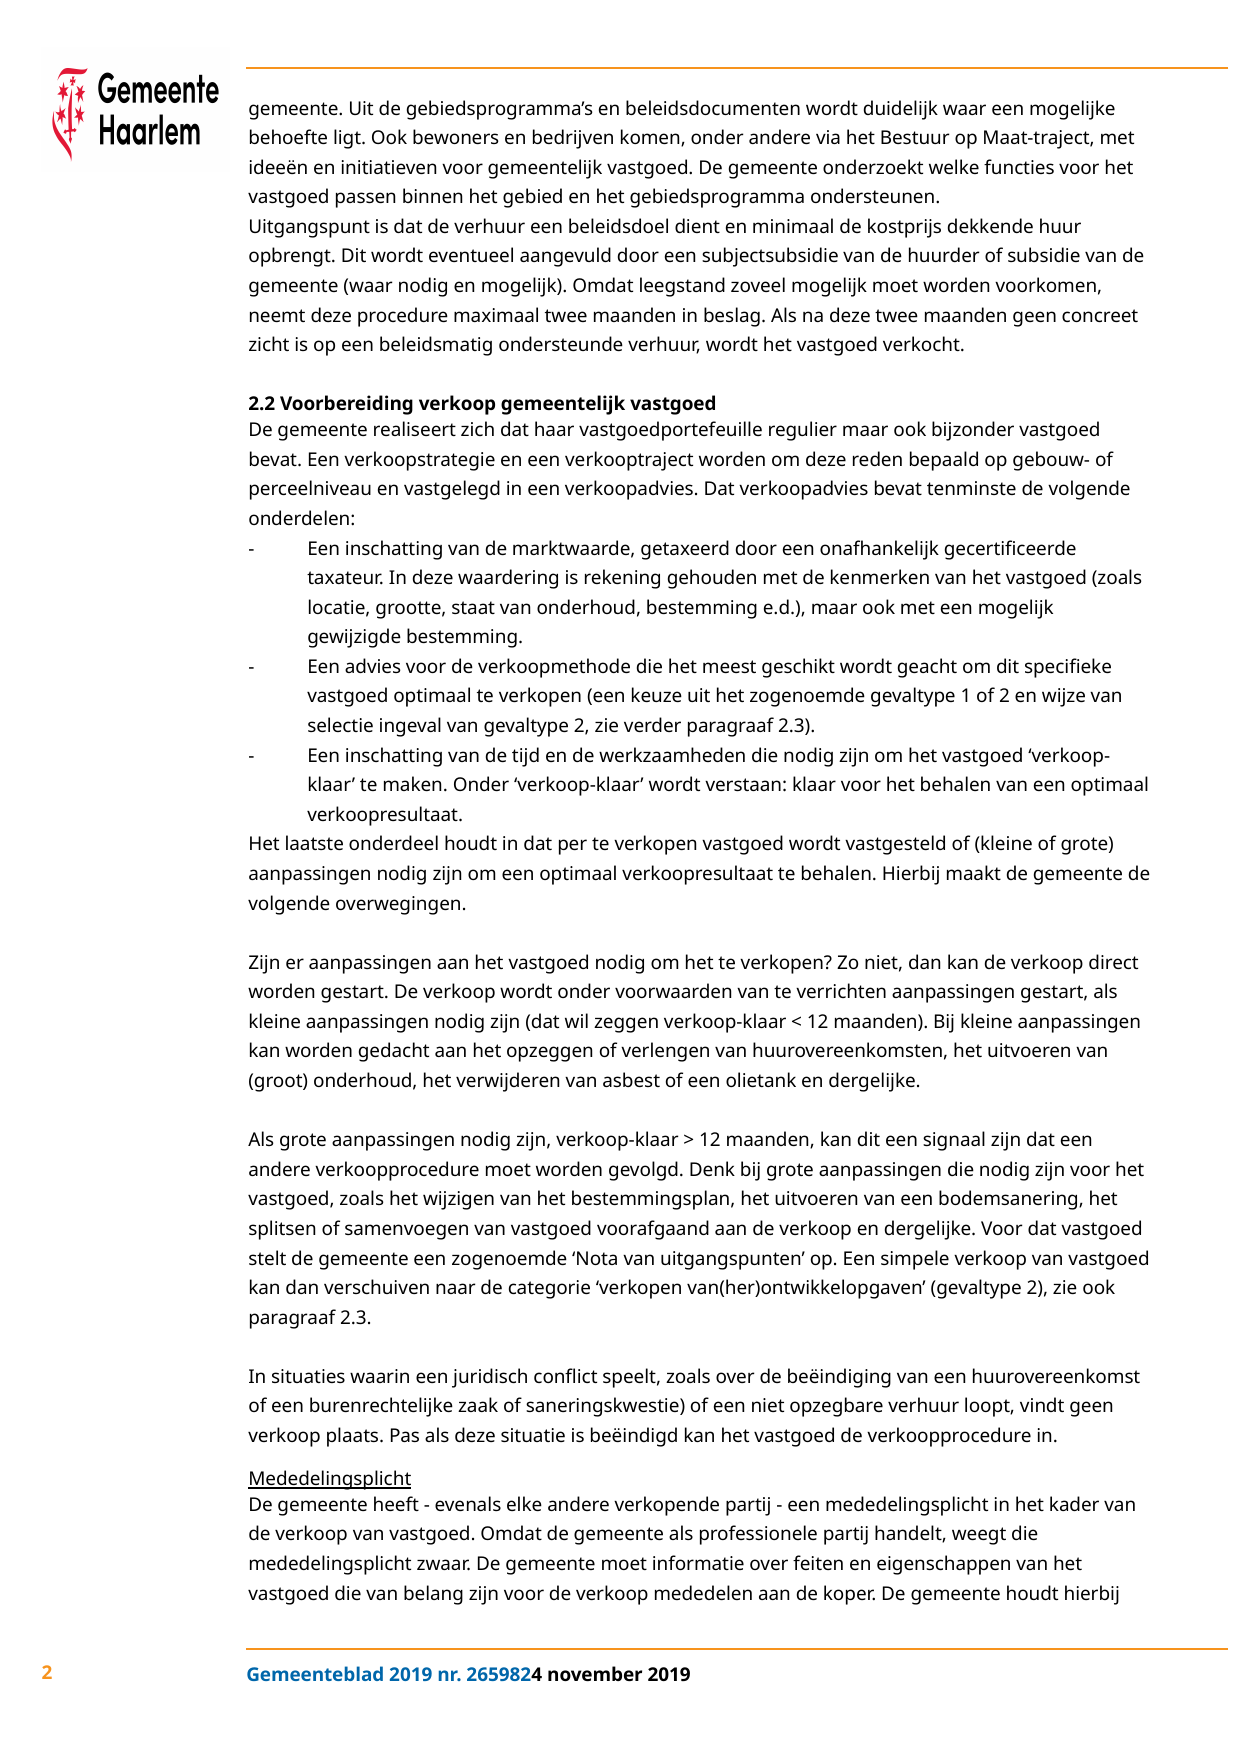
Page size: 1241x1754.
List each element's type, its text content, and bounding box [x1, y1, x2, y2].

text De gemeente realiseert zich dat haar vastgoedportefeuille regulier maar ook bijzonder vastgoed bevat. Een verkoopstrategie en een verkooptraject worden om deze reden bepaald op gebouw- of perceelniveau en vastgelegd in een verkoopadvies. Dat verkoopadvies bevat tenminste de volgende onderdelen: [248, 416, 1152, 531]
text Zijn er aanpassingen aan het vastgoed nodig om het te verkopen? Zo niet, dan kan de verkoop direct worden gestart. De verkoop wordt onder voorwaarden van te verrichten aanpassingen gestart, als kleine aanpassingen nodig zijn (dat wil zeggen verkoop-klaar < 12 maanden). Bij kleine aanpassingen kan worden gedacht aan het opzeggen of verlengen van huurovereenkomsten, het uitvoeren van (groot) onderhoud, het verwijderen van asbest of een olietank en dergelijke. [248, 949, 1152, 1093]
text In situaties waarin een juridisch conflict speelt, zoals over de beëindiging van een huurovereenkomst of een burenrechtelijke zaak of saneringskwestie) of een niet opzegbare verhuur loopt, vindt geen verkoop plaats. Pas als deze situatie is beëindigd kan het vastgoed de verkoopprocedure in. [248, 1363, 1152, 1448]
list Een inschatting van de tijd en de werkzaamheden die nodig zijn om het vastgoed ‘verkoop-klaar’ te maken. Onder ‘verkoop-klaar’ wordt verstaan: klaar voor het behalen van een optimaal verkoopresultaat. [248, 742, 1152, 827]
text 2.2 Voorbereiding verkoop gemeentelijk vastgoed [248, 391, 1152, 416]
list Een inschatting van de marktwaarde, getaxeerd door een onafhankelijk gecertificeerde taxateur. In deze waardering is rekening gehouden met de kenmerken van het vastgoed (zoals locatie, grootte, staat van onderhoud, bestemming e.d.), maar ook met een mogelijk gewijzigde bestemming. [248, 535, 1152, 649]
picture [41, 47, 231, 172]
text gemeente. Uit de gebiedsprogramma’s en beleidsdocumenten wordt duidelijk waar een mogelijke behoefte ligt. Ook bewoners en bedrijven komen, onder andere via het Bestuur op Maat-traject, met ideeën en initiatieven voor gemeentelijk vastgoed. De gemeente onderzoekt welke functies voor het vastgoed passen binnen het gebied en het gebiedsprogramma ondersteunen. [248, 95, 1152, 209]
text Mededelingsplicht [248, 1465, 1152, 1491]
text Uitgangspunt is dat de verhuur een beleidsdoel dient en minimaal de kostprijs dekkende huur opbrengt. Dit wordt eventueel aangevuld door een subjectsubsidie van de huurder of subsidie van de gemeente (waar nodig en mogelijk). Omdat leegstand zoveel mogelijk moet worden voorkomen, neemt deze procedure maximaal twee maanden in beslag. Als na deze twee maanden geen concreet zicht is op een beleidsmatig ondersteunde verhuur, wordt het vastgoed verkocht. [248, 213, 1152, 357]
list Een advies voor de verkoopmethode die het meest geschikt wordt geacht om dit specifieke vastgoed optimaal te verkopen (een keuze uit het zogenoemde gevaltype 1 of 2 en wijze van selectie ingeval van gevaltype 2, zie verder paragraaf 2.3). [248, 653, 1152, 738]
text Het laatste onderdeel houdt in dat per te verkopen vastgoed wordt vastgesteld of (kleine of grote) aanpassingen nodig zijn om een optimaal verkoopresultaat te behalen. Hierbij maakt de gemeente de volgende overwegingen. [248, 831, 1152, 915]
text Als grote aanpassingen nodig zijn, verkoop-klaar > 12 maanden, kan dit een signaal zijn dat een andere verkoopprocedure moet worden gevolgd. Denk bij grote aanpassingen die nodig zijn voor het vastgoed, zoals het wijzigen van het bestemmingsplan, het uitvoeren van een bodemsanering, het splitsen of samenvoegen van vastgoed voorafgaand aan de verkoop en dergelijke. Voor dat vastgoed stelt de gemeente een zogenoemde ‘Nota van uitgangspunten’ op. Een simpele verkoop van vastgoed kan dan verschuiven naar de categorie ‘verkopen van(her)ontwikkelopgaven’ (gevaltype 2), zie ook paragraaf 2.3. [248, 1126, 1152, 1329]
text De gemeente heeft - evenals elke andere verkopende partij - een mededelingsplicht in het kader van de verkoop van vastgoed. Omdat de gemeente als professionele partij handelt, weegt die mededelingsplicht zwaar. De gemeente moet informatie over feiten en eigenschappen van het vastgoed die van belang zijn voor de verkoop mededelen aan de koper. De gemeente houdt hierbij [248, 1491, 1152, 1606]
